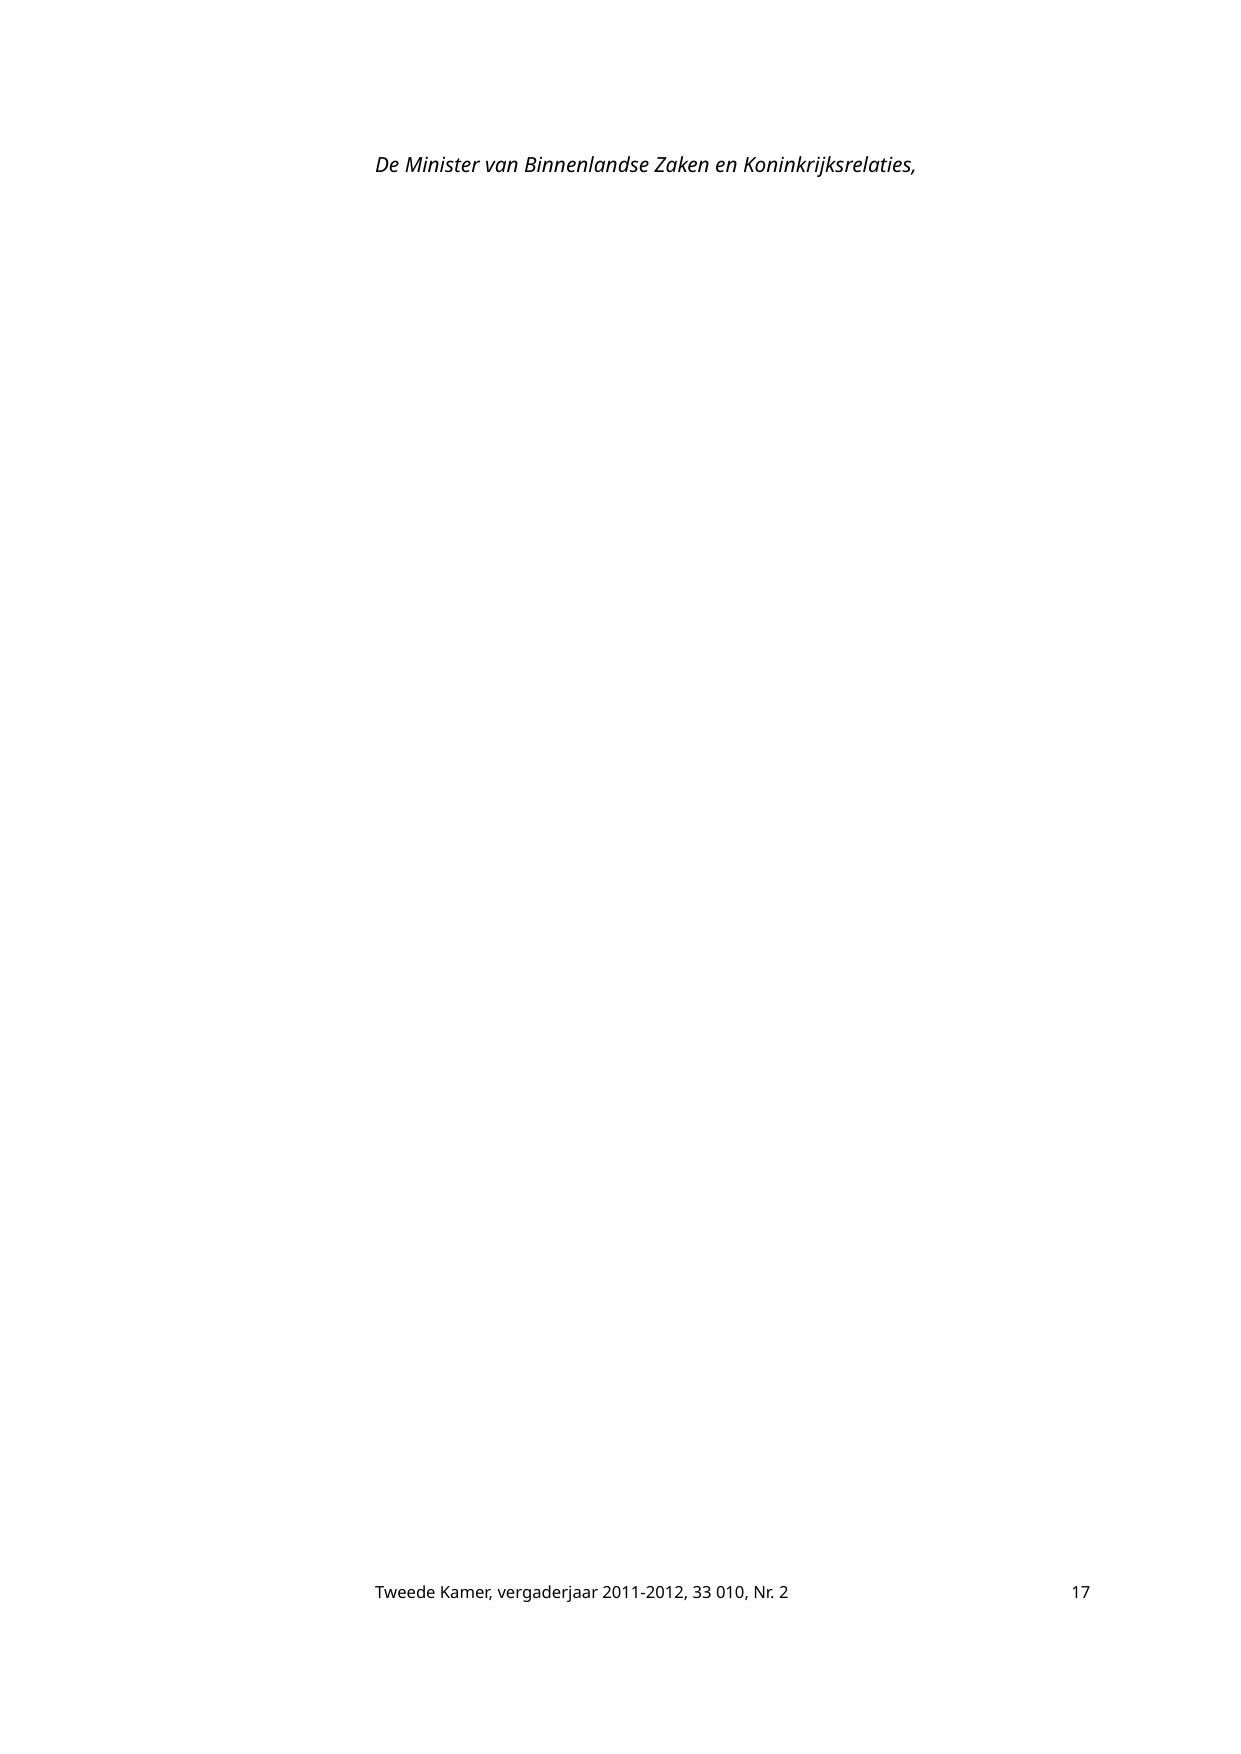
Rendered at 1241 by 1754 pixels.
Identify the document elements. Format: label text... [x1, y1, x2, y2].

text De Minister van Binnenlandse Zaken en Koninkrijksrelaties, [375, 150, 1090, 178]
